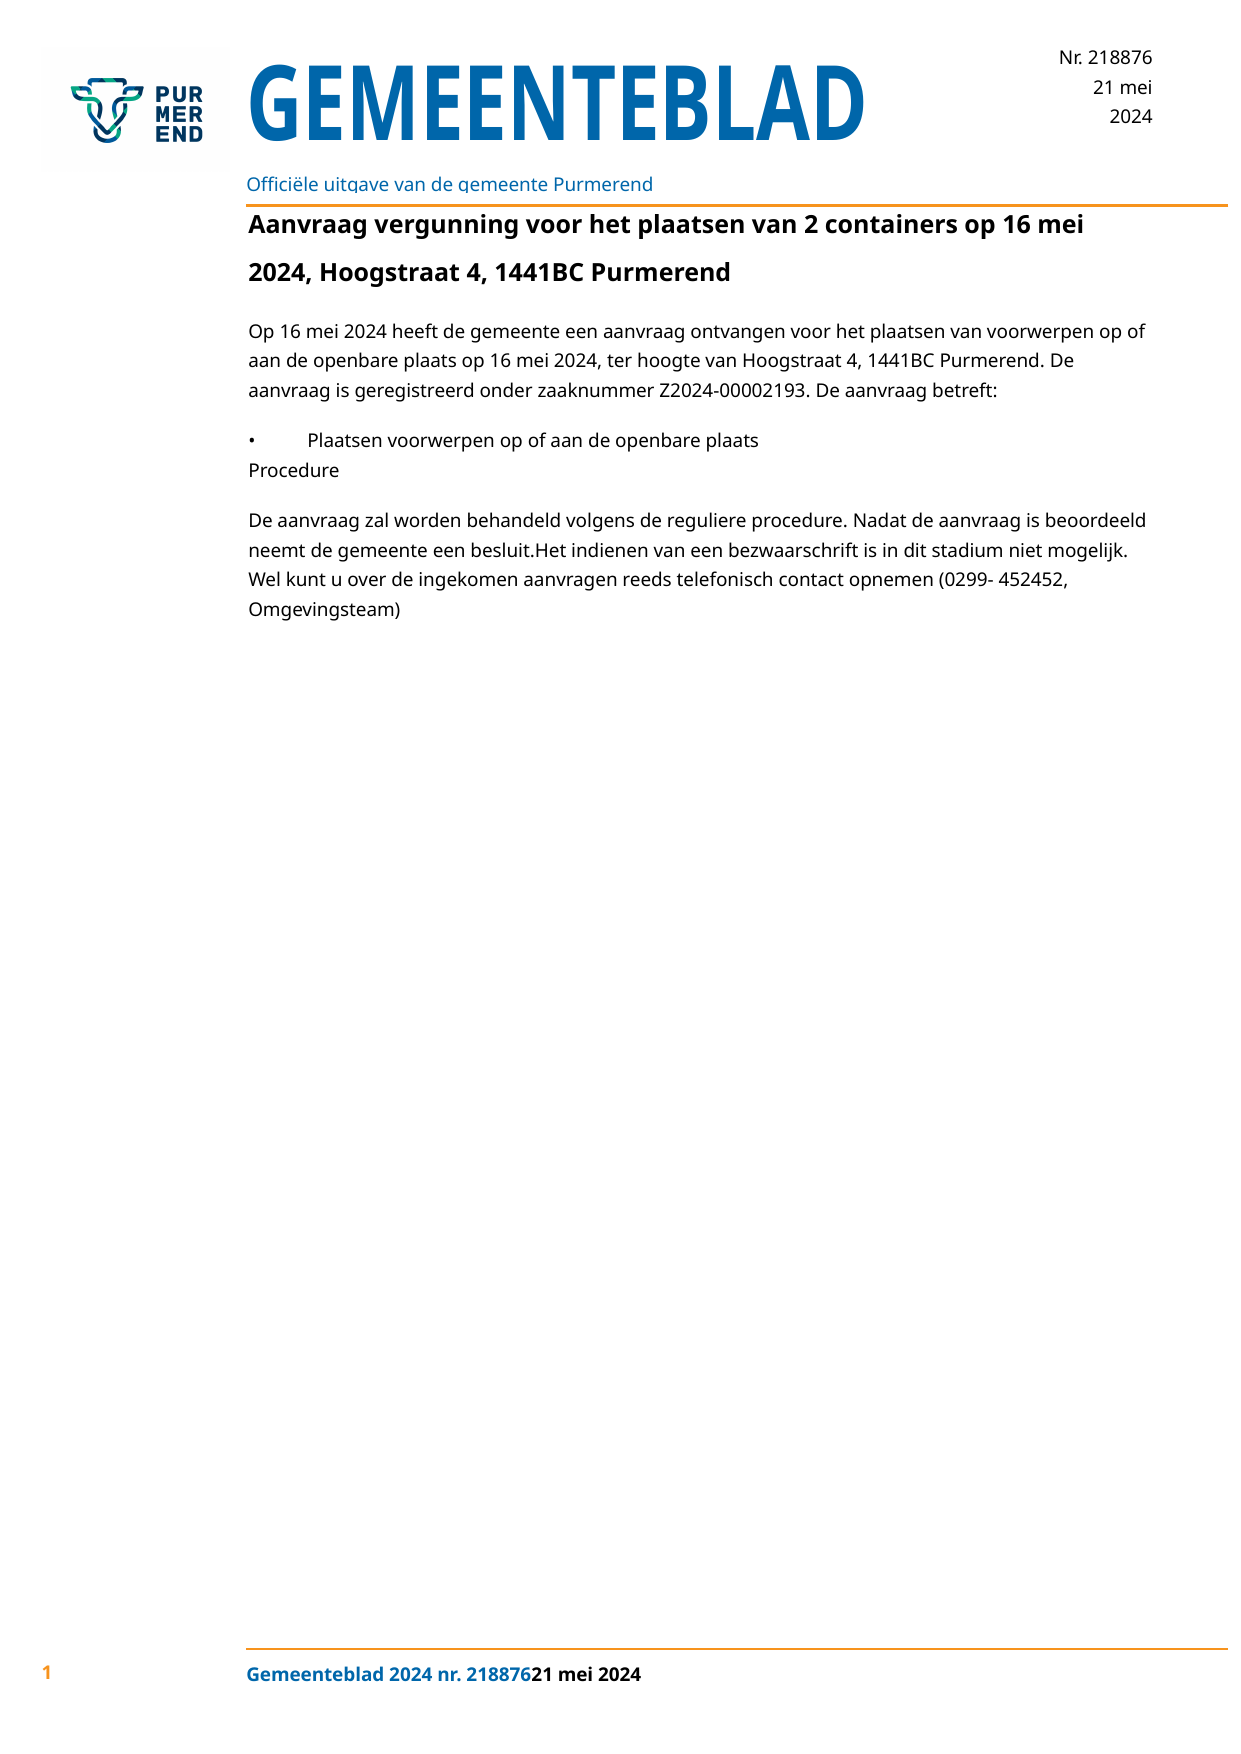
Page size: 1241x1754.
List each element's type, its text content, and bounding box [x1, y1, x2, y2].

text Procedure [248, 457, 1152, 483]
text Aanvraag vergunning voor het plaatsen van 2 containers op 16 mei 2024, Hoogstraat 4, 1441BC Purmerend [248, 207, 1152, 288]
picture [41, 47, 231, 172]
list Plaatsen voorwerpen op of aan de openbare plaats [248, 427, 1152, 453]
text De aanvraag zal worden behandeld volgens de reguliere procedure. Nadat de aanvraag is beoordeeld neemt de gemeente een besluit.Het indienen van een bezwaarschrift is in dit stadium niet mogelijk. Wel kunt u over de ingekomen aanvragen reeds telefonisch contact opnemen (0299- 452452, Omgevingsteam) [248, 507, 1152, 622]
text Op 16 mei 2024 heeft de gemeente een aanvraag ontvangen voor het plaatsen van voorwerpen op of aan de openbare plaats op 16 mei 2024, ter hoogte van Hoogstraat 4, 1441BC Purmerend. De aanvraag is geregistreerd onder zaaknummer Z2024-00002193. De aanvraag betreft: [248, 318, 1152, 403]
